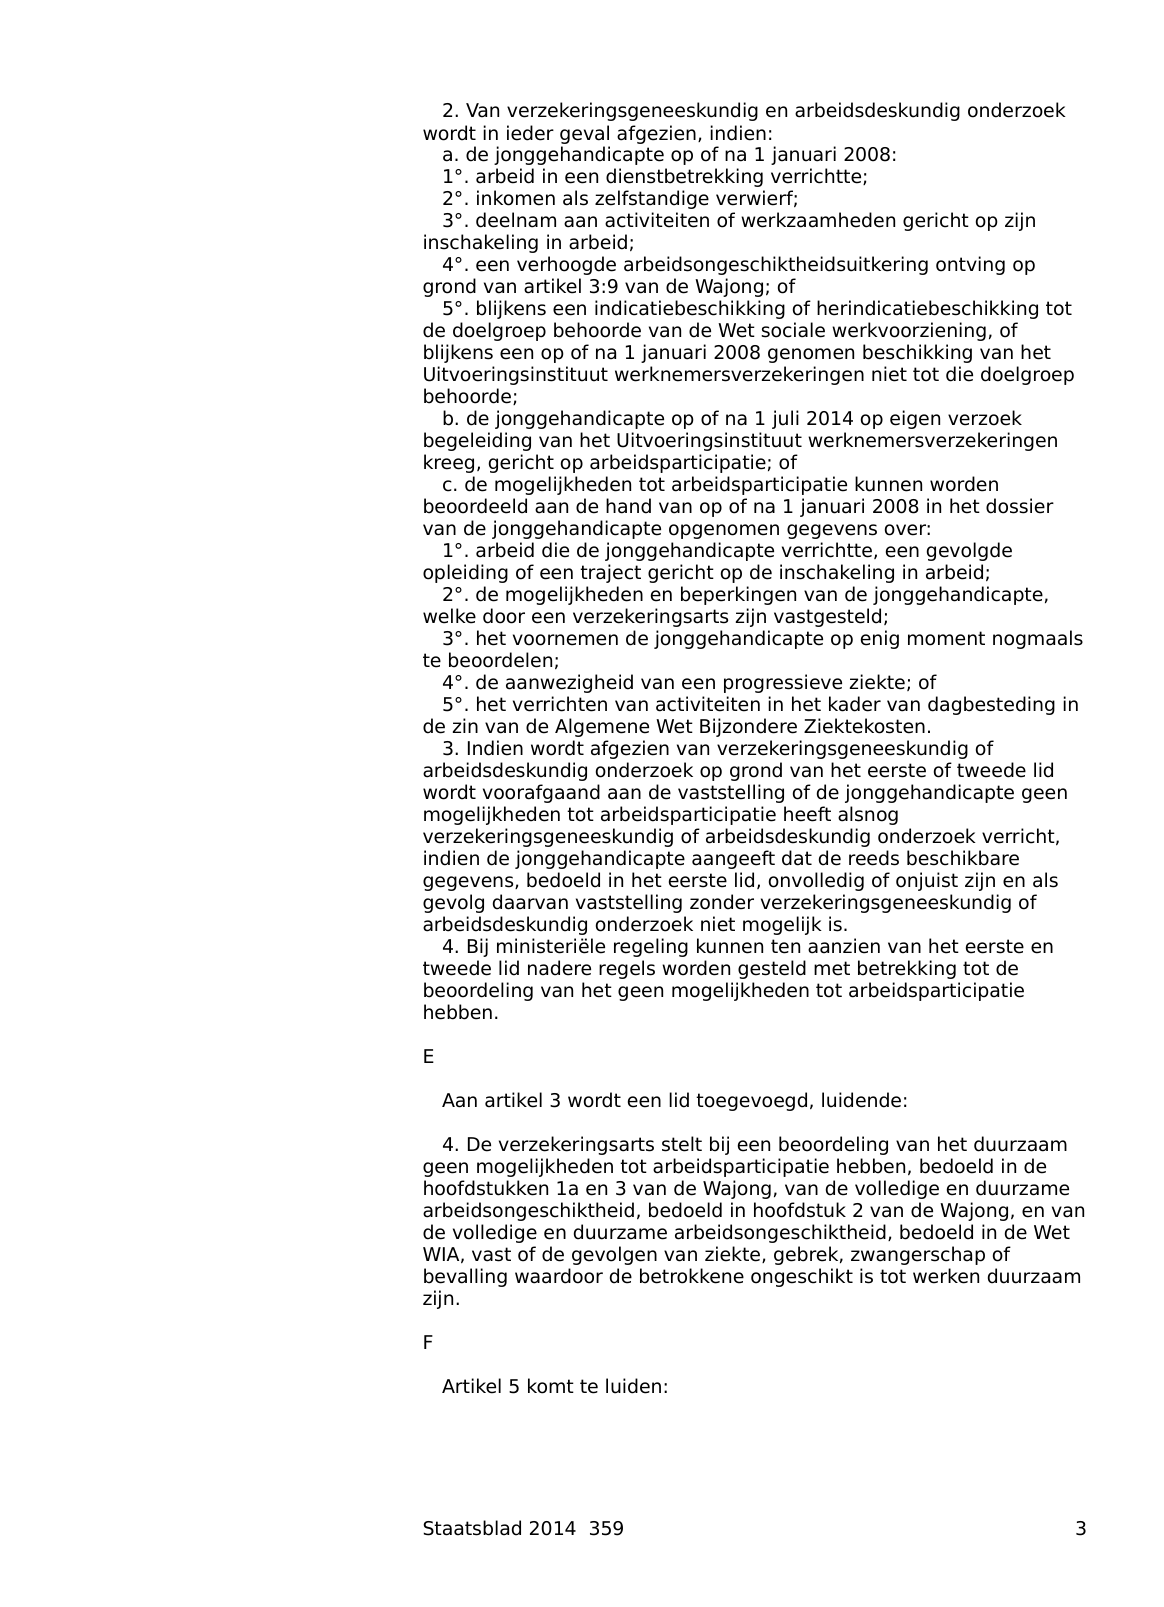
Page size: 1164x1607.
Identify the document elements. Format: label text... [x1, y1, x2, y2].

text a. de jonggehandicapte op of na 1 januari 2008: [422, 144, 1087, 166]
text 4. De verzekeringsarts stelt bij een beoordeling van het duurzaam geen mogelijkheden tot arbeidsparticipatie hebben, bedoeld in de hoofdstukken 1a en 3 van de Wajong, van de volledige en duurzame arbeidsongeschiktheid, bedoeld in hoofdstuk 2 van de Wajong, en van de volledige en duurzame arbeidsongeschiktheid, bedoeld in de Wet WIA, vast of de gevolgen van ziekte, gebrek, zwangerschap of bevalling waardoor de betrokkene ongeschikt is tot werken duurzaam zijn. [422, 1134, 1087, 1310]
text Aan artikel 3 wordt een lid toegevoegd, luidende: [422, 1090, 1087, 1112]
text Artikel 5 komt te luiden: [422, 1376, 1087, 1398]
text 5°. blijkens een indicatiebeschikking of herindicatiebeschikking tot de doelgroep behoorde van de Wet sociale werkvoorziening, of blijkens een op of na 1 januari 2008 genomen beschikking van het Uitvoeringsinstituut werknemersverzekeringen niet tot die doelgroep behoorde; [422, 298, 1087, 408]
text 2°. de mogelijkheden en beperkingen van de jonggehandicapte, welke door een verzekeringsarts zijn vastgesteld; [422, 584, 1087, 628]
text c. de mogelijkheden tot arbeidsparticipatie kunnen worden beoordeeld aan de hand van op of na 1 januari 2008 in het dossier van de jonggehandicapte opgenomen gegevens over: [422, 474, 1087, 540]
text 1°. arbeid die de jonggehandicapte verrichtte, een gevolgde opleiding of een traject gericht op de inschakeling in arbeid; [422, 540, 1087, 584]
text F [422, 1332, 1087, 1354]
text 3°. het voornemen de jonggehandicapte op enig moment nogmaals te beoordelen; [422, 628, 1087, 672]
text 3. Indien wordt afgezien van verzekeringsgeneeskundig of arbeidsdeskundig onderzoek op grond van het eerste of tweede lid wordt voorafgaand aan de vaststelling of de jonggehandicapte geen mogelijkheden tot arbeidsparticipatie heeft alsnog verzekeringsgeneeskundig of arbeidsdeskundig onderzoek verricht, indien de jonggehandicapte aangeeft dat de reeds beschikbare gegevens, bedoeld in het eerste lid, onvolledig of onjuist zijn en als gevolg daarvan vaststelling zonder verzekeringsgeneeskundig of arbeidsdeskundig onderzoek niet mogelijk is. [422, 738, 1087, 936]
text 3°. deelnam aan activiteiten of werkzaamheden gericht op zijn inschakeling in arbeid; [422, 210, 1087, 254]
text 4. Bij ministeriële regeling kunnen ten aanzien van het eerste en tweede lid nadere regels worden gesteld met betrekking tot de beoordeling van het geen mogelijkheden tot arbeidsparticipatie hebben. [422, 936, 1087, 1023]
text 4°. een verhoogde arbeidsongeschiktheidsuitkering ontving op grond van artikel 3:9 van de Wajong; of [422, 254, 1087, 298]
text E [422, 1046, 1087, 1068]
text 2°. inkomen als zelfstandige verwierf; [422, 188, 1087, 210]
text 5°. het verrichten van activiteiten in het kader van dagbesteding in de zin van de Algemene Wet Bijzondere Ziektekosten. [422, 694, 1087, 738]
text 1°. arbeid in een dienstbetrekking verrichtte; [422, 166, 1087, 188]
text b. de jonggehandicapte op of na 1 juli 2014 op eigen verzoek begeleiding van het Uitvoeringsinstituut werknemersverzekeringen kreeg, gericht op arbeidsparticipatie; of [422, 408, 1087, 474]
text 4°. de aanwezigheid van een progressieve ziekte; of [422, 672, 1087, 694]
text 2. Van verzekeringsgeneeskundig en arbeidsdeskundig onderzoek wordt in ieder geval afgezien, indien: [422, 100, 1087, 144]
